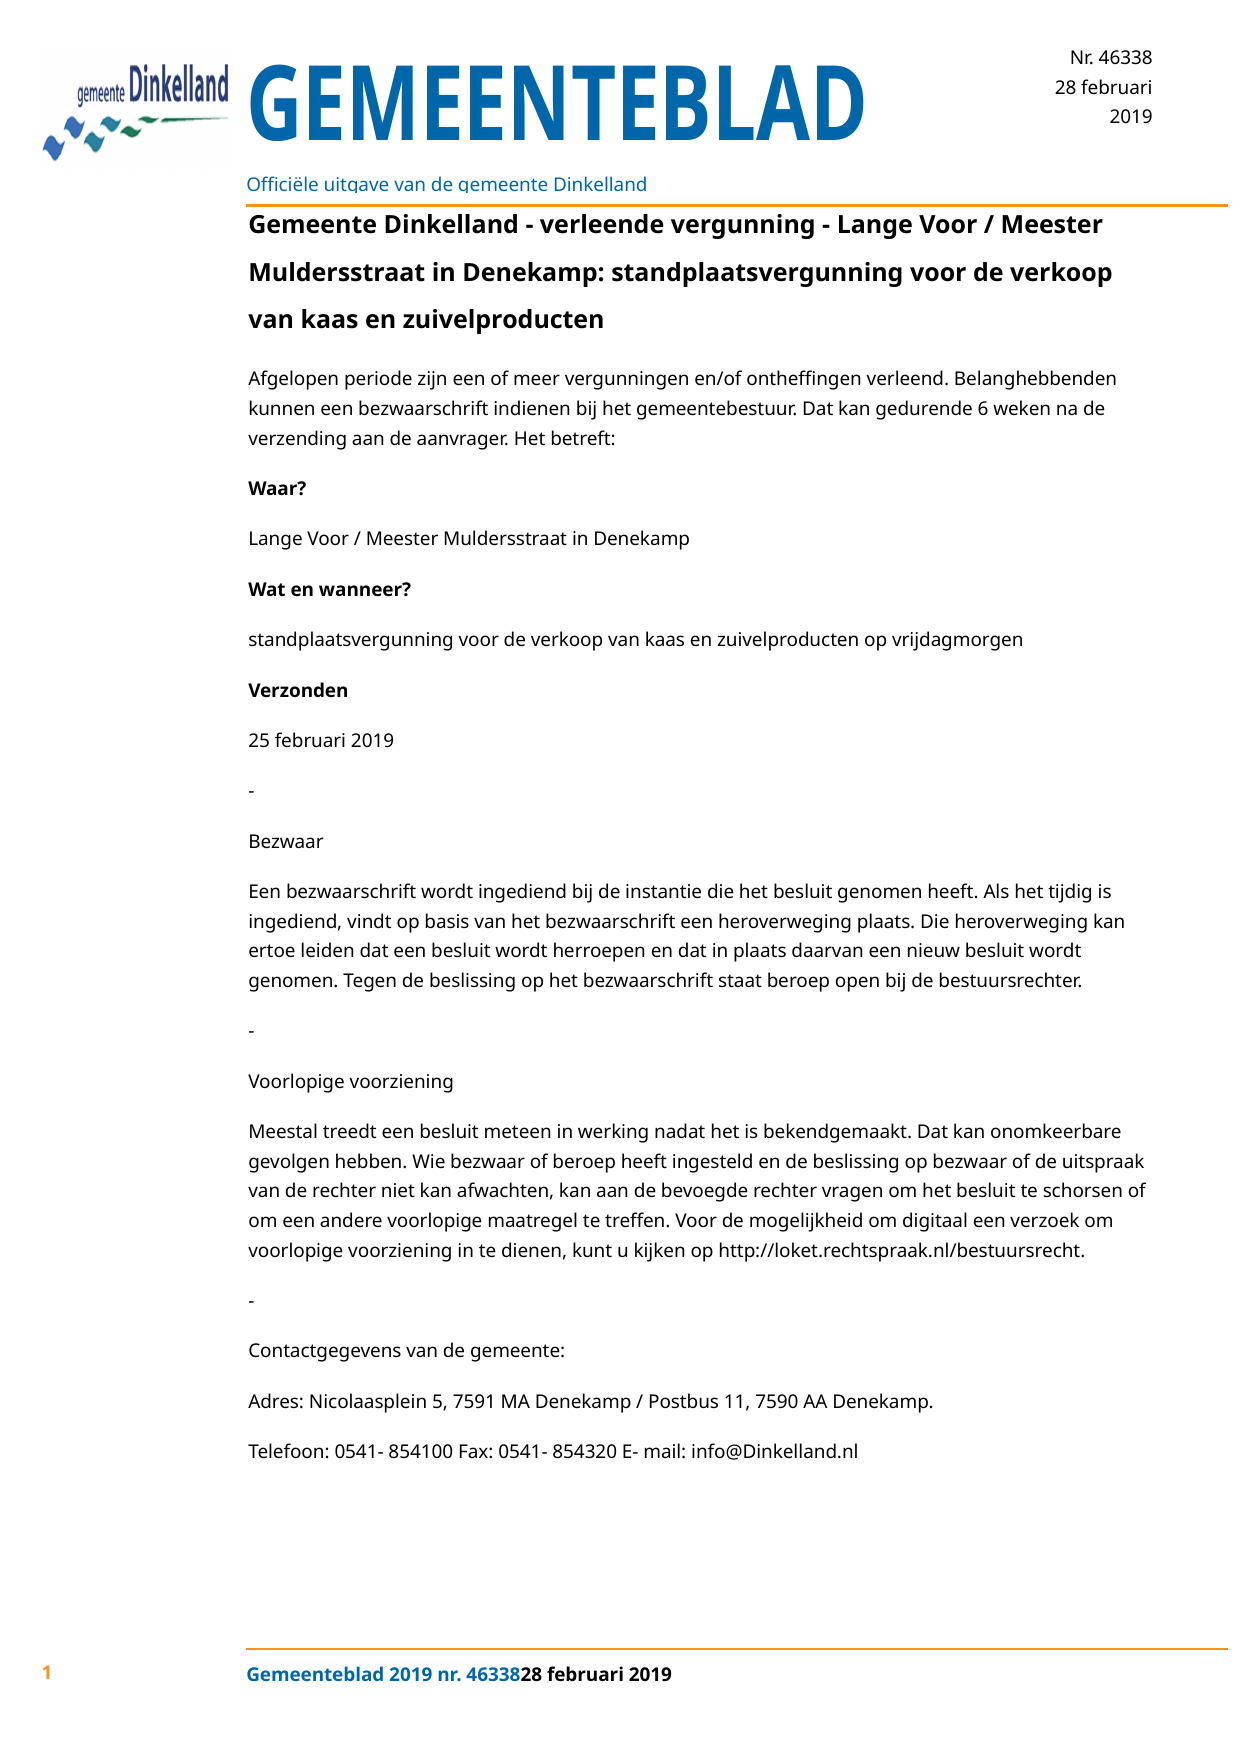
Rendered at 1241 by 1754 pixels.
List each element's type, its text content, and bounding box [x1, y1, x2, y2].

text Afgelopen periode zijn een of meer vergunningen en/of ontheffingen verleend. Belanghebbenden kunnen een bezwaarschrift indienen bij het gemeentebestuur. Dat kan gedurende 6 weken na de verzending aan de aanvrager. Het betreft: [248, 366, 1152, 450]
text Adres: Nicolaasplein 5, 7591 MA Denekamp / Postbus 11, 7590 AA Denekamp. [248, 1388, 1152, 1414]
text - [248, 1287, 1152, 1313]
text Telefoon: 0541- 854100 Fax: 0541- 854320 E- mail: info@Dinkelland.nl [248, 1438, 1152, 1464]
text Bezwaar [248, 828, 1152, 854]
text Verzonden [248, 677, 1152, 702]
text Lange Voor / Meester Muldersstraat in Denekamp [248, 526, 1152, 551]
text Gemeente Dinkelland - verleende vergunning - Lange Voor / Meester Muldersstraat in Denekamp: standplaatsvergunning voor de verkoop van kaas en zuivelproducten [248, 207, 1152, 336]
text 25 februari 2019 [248, 727, 1152, 753]
text - [248, 778, 1152, 803]
text Contactgegevens van de gemeente: [248, 1338, 1152, 1363]
text Waar? [248, 475, 1152, 501]
text Wat en wanneer? [248, 576, 1152, 602]
text - [248, 1018, 1152, 1043]
text Een bezwaarschrift wordt ingediend bij de instantie die het besluit genomen heeft. Als het tijdig is ingediend, vindt op basis van het bezwaarschrift een heroverweging plaats. Die heroverweging kan ertoe leiden dat een besluit wordt herroepen en dat in plaats daarvan een nieuw besluit wordt genomen. Tegen de beslissing op het bezwaarschrift staat beroep open bij de bestuursrechter. [248, 878, 1152, 993]
text Voorlopige voorziening [248, 1068, 1152, 1094]
picture [41, 47, 231, 172]
text Meestal treedt een besluit meteen in werking nadat het is bekendgemaakt. Dat kan onomkeerbare gevolgen hebben. Wie bezwaar of beroep heeft ingesteld en de beslissing op bezwaar of de uitspraak van de rechter niet kan afwachten, kan aan de bevoegde rechter vragen om het besluit te schorsen of om een andere voorlopige maatregel te treffen. Voor de mogelijkheid om digitaal een verzoek om voorlopige voorziening in te dienen, kunt u kijken op http://loket.rechtspraak.nl/bestuursrecht. [248, 1118, 1152, 1262]
text standplaatsvergunning voor de verkoop van kaas en zuivelproducten op vrijdagmorgen [248, 626, 1152, 652]
